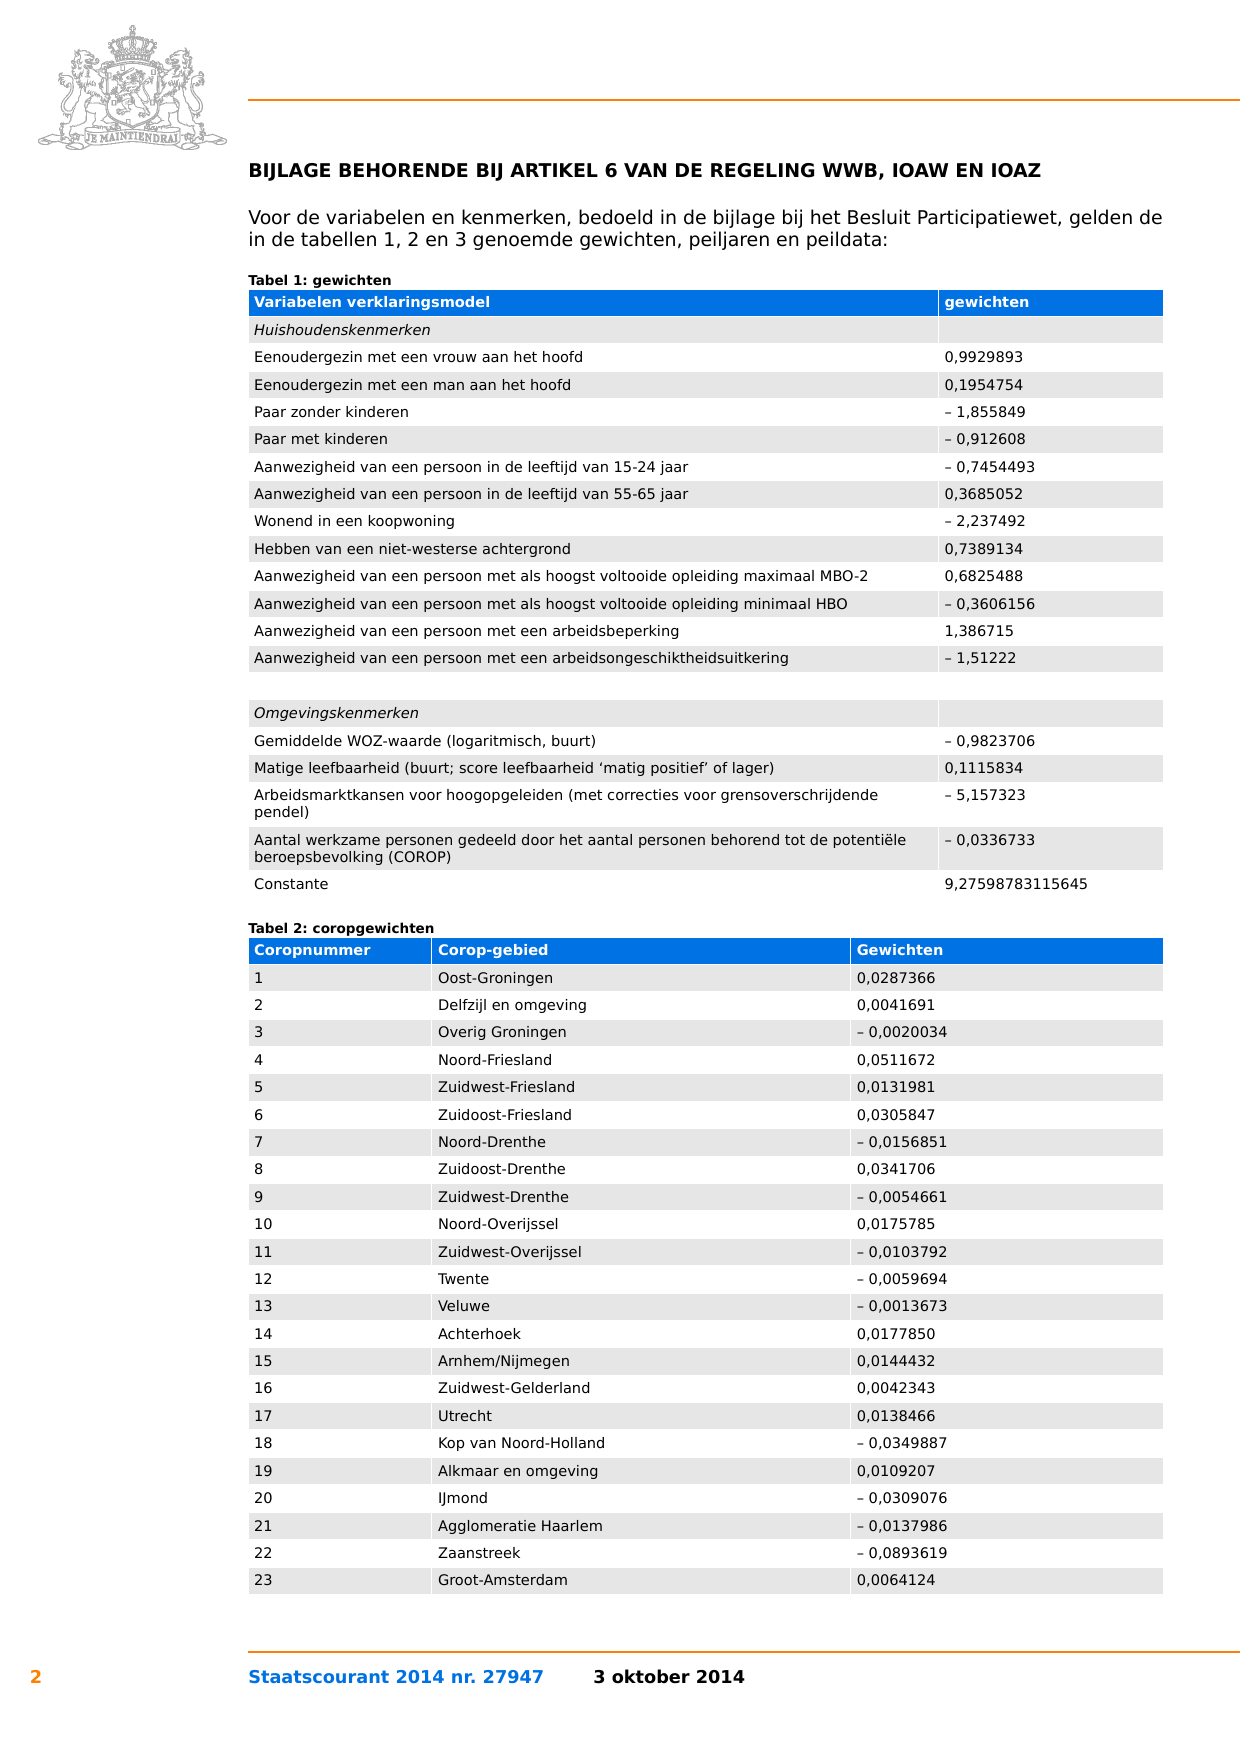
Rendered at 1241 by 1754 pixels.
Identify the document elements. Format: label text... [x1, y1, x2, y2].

table_cell 15 [249, 1348, 431, 1375]
table_cell 4 [249, 1047, 431, 1073]
table_cell Zuidwest-Gelderland [432, 1376, 850, 1402]
table_cell [939, 317, 1163, 343]
table_cell [939, 700, 1163, 727]
picture [38, 25, 227, 150]
table_cell 11 [249, 1239, 431, 1265]
table_cell Overig Groningen [432, 1020, 850, 1046]
table_cell Zuidoost-Friesland [432, 1102, 850, 1128]
table_cell 0,1115834 [939, 755, 1163, 782]
table_cell Paar zonder kinderen [249, 399, 938, 425]
table_cell Variabelen verklaringsmodel [249, 290, 938, 316]
table_cell 20 [249, 1485, 431, 1512]
table_cell 16 [249, 1376, 431, 1402]
table_cell – 0,0336733 [939, 827, 1163, 870]
table_cell – 0,0893619 [851, 1540, 1163, 1566]
table_cell Omgevingskenmerken [249, 700, 938, 727]
table_cell Noord-Friesland [432, 1047, 850, 1073]
table_cell Eenoudergezin met een man aan het hoofd [249, 372, 938, 398]
table_cell 8 [249, 1157, 431, 1183]
table_cell Twente [432, 1266, 850, 1292]
table_header Tabel 2: coropgewichten [248, 921, 1163, 936]
table_cell Wonend in een koopwoning [249, 509, 938, 535]
table_cell Gewichten [851, 938, 1163, 964]
table_cell 18 [249, 1431, 431, 1457]
table_cell Oost-Groningen [432, 965, 850, 991]
table_cell – 1,855849 [939, 399, 1163, 425]
table_cell 0,0341706 [851, 1157, 1163, 1183]
table_cell Kop van Noord-Holland [432, 1431, 850, 1457]
table_cell Zaanstreek [432, 1540, 850, 1566]
table_cell 0,0511672 [851, 1047, 1163, 1073]
table_cell 0,0041691 [851, 992, 1163, 1018]
table_cell – 0,0103792 [851, 1239, 1163, 1265]
table_cell Aanwezigheid van een persoon in de leeftijd van 55-65 jaar [249, 481, 938, 508]
table_cell 0,7389134 [939, 536, 1163, 562]
table_cell 0,0175785 [851, 1211, 1163, 1238]
table_cell Arnhem/Nijmegen [432, 1348, 850, 1375]
table_cell 19 [249, 1458, 431, 1484]
table_cell – 0,0349887 [851, 1431, 1163, 1457]
table_cell Aanwezigheid van een persoon met als hoogst voltooide opleiding maximaal MBO-2 [249, 564, 938, 590]
table_cell Aanwezigheid van een persoon met als hoogst voltooide opleiding minimaal HBO [249, 591, 938, 617]
table_cell Aanwezigheid van een persoon met een arbeidsongeschiktheidsuitkering [249, 646, 938, 672]
table_cell 21 [249, 1513, 431, 1539]
table_cell 12 [249, 1266, 431, 1292]
table_cell 0,6825488 [939, 564, 1163, 590]
table_cell 2 [249, 992, 431, 1018]
table_cell 22 [249, 1540, 431, 1566]
table_cell [249, 673, 938, 699]
table_cell 17 [249, 1403, 431, 1429]
table_cell – 0,912608 [939, 426, 1163, 453]
table_header Tabel 1: gewichten [248, 273, 1163, 288]
table_cell 1 [249, 965, 431, 991]
table_cell Noord-Overijssel [432, 1211, 850, 1238]
table_cell Aanwezigheid van een persoon met een arbeidsbeperking [249, 618, 938, 644]
table_cell Aanwezigheid van een persoon in de leeftijd van 15-24 jaar [249, 454, 938, 480]
table_cell 1,386715 [939, 618, 1163, 644]
table_cell 7 [249, 1129, 431, 1156]
table_cell – 0,0020034 [851, 1020, 1163, 1046]
table_cell – 0,0054661 [851, 1184, 1163, 1210]
table_cell Gemiddelde WOZ-waarde (logaritmisch, buurt) [249, 728, 938, 754]
table_cell Zuidwest-Overijssel [432, 1239, 850, 1265]
table_cell 6 [249, 1102, 431, 1128]
table_cell gewichten [939, 290, 1163, 316]
table_cell Zuidoost-Drenthe [432, 1157, 850, 1183]
table_cell 9 [249, 1184, 431, 1210]
table_cell 14 [249, 1321, 431, 1347]
table_cell 23 [249, 1568, 431, 1594]
table_cell 0,0131981 [851, 1074, 1163, 1101]
table_cell 5 [249, 1074, 431, 1101]
table_cell Eenoudergezin met een vrouw aan het hoofd [249, 344, 938, 371]
table_cell Coropnummer [249, 938, 431, 964]
table_cell Zuidwest-Drenthe [432, 1184, 850, 1210]
table_cell 9,27598783115645 [939, 871, 1163, 898]
table_cell – 0,0137986 [851, 1513, 1163, 1539]
table_cell Groot-Amsterdam [432, 1568, 850, 1594]
table_cell Arbeidsmarktkansen voor hoogopgeleiden (met correcties voor grensoverschrijdende pendel) [249, 783, 938, 826]
table_cell Aantal werkzame personen gedeeld door het aantal personen behorend tot de potentiële beroepsbevolking (COROP) [249, 827, 938, 870]
table_cell Alkmaar en omgeving [432, 1458, 850, 1484]
table_cell – 2,237492 [939, 509, 1163, 535]
table_cell Veluwe [432, 1294, 850, 1320]
table_cell 0,3685052 [939, 481, 1163, 508]
text Voor de variabelen en kenmerken, bedoeld in de bijlage bij het Besluit Participatiewet, gelden de in de tabellen 1, 2 en 3 genoemde gewichten, peiljaren en peildata: [248, 207, 1163, 251]
table_cell 0,0064124 [851, 1568, 1163, 1594]
table_cell 0,0042343 [851, 1376, 1163, 1402]
table_cell 0,0177850 [851, 1321, 1163, 1347]
table_cell 0,1954754 [939, 372, 1163, 398]
table_cell Zuidwest-Friesland [432, 1074, 850, 1101]
table_cell 0,0305847 [851, 1102, 1163, 1128]
table_cell – 0,0013673 [851, 1294, 1163, 1320]
table_cell Hebben van een niet-westerse achtergrond [249, 536, 938, 562]
table_cell [939, 673, 1163, 699]
table_cell Achterhoek [432, 1321, 850, 1347]
table_cell Utrecht [432, 1403, 850, 1429]
table_cell 0,0144432 [851, 1348, 1163, 1375]
table_cell 3 [249, 1020, 431, 1046]
table_cell – 5,157323 [939, 783, 1163, 826]
table_cell – 0,0156851 [851, 1129, 1163, 1156]
table_cell 0,0287366 [851, 965, 1163, 991]
table_cell – 0,0059694 [851, 1266, 1163, 1292]
table_cell 10 [249, 1211, 431, 1238]
table_cell IJmond [432, 1485, 850, 1512]
table_cell Corop-gebied [432, 938, 850, 964]
table_cell 0,9929893 [939, 344, 1163, 371]
table_cell Noord-Drenthe [432, 1129, 850, 1156]
table_cell Constante [249, 871, 938, 898]
table_cell – 1,51222 [939, 646, 1163, 672]
subtitle BIJLAGE BEHORENDE BIJ ARTIKEL 6 VAN DE REGELING WWB, IOAW EN IOAZ [248, 160, 1163, 182]
table_cell Agglomeratie Haarlem [432, 1513, 850, 1539]
table_cell 0,0109207 [851, 1458, 1163, 1484]
table_cell – 0,0309076 [851, 1485, 1163, 1512]
table_cell – 0,3606156 [939, 591, 1163, 617]
table_cell – 0,9823706 [939, 728, 1163, 754]
table_cell Huishoudenskenmerken [249, 317, 938, 343]
table_cell Delfzijl en omgeving [432, 992, 850, 1018]
table_cell 0,0138466 [851, 1403, 1163, 1429]
table_cell 13 [249, 1294, 431, 1320]
table_cell – 0,7454493 [939, 454, 1163, 480]
table_cell Paar met kinderen [249, 426, 938, 453]
table_cell Matige leefbaarheid (buurt; score leefbaarheid ‘matig positief’ of lager) [249, 755, 938, 782]
